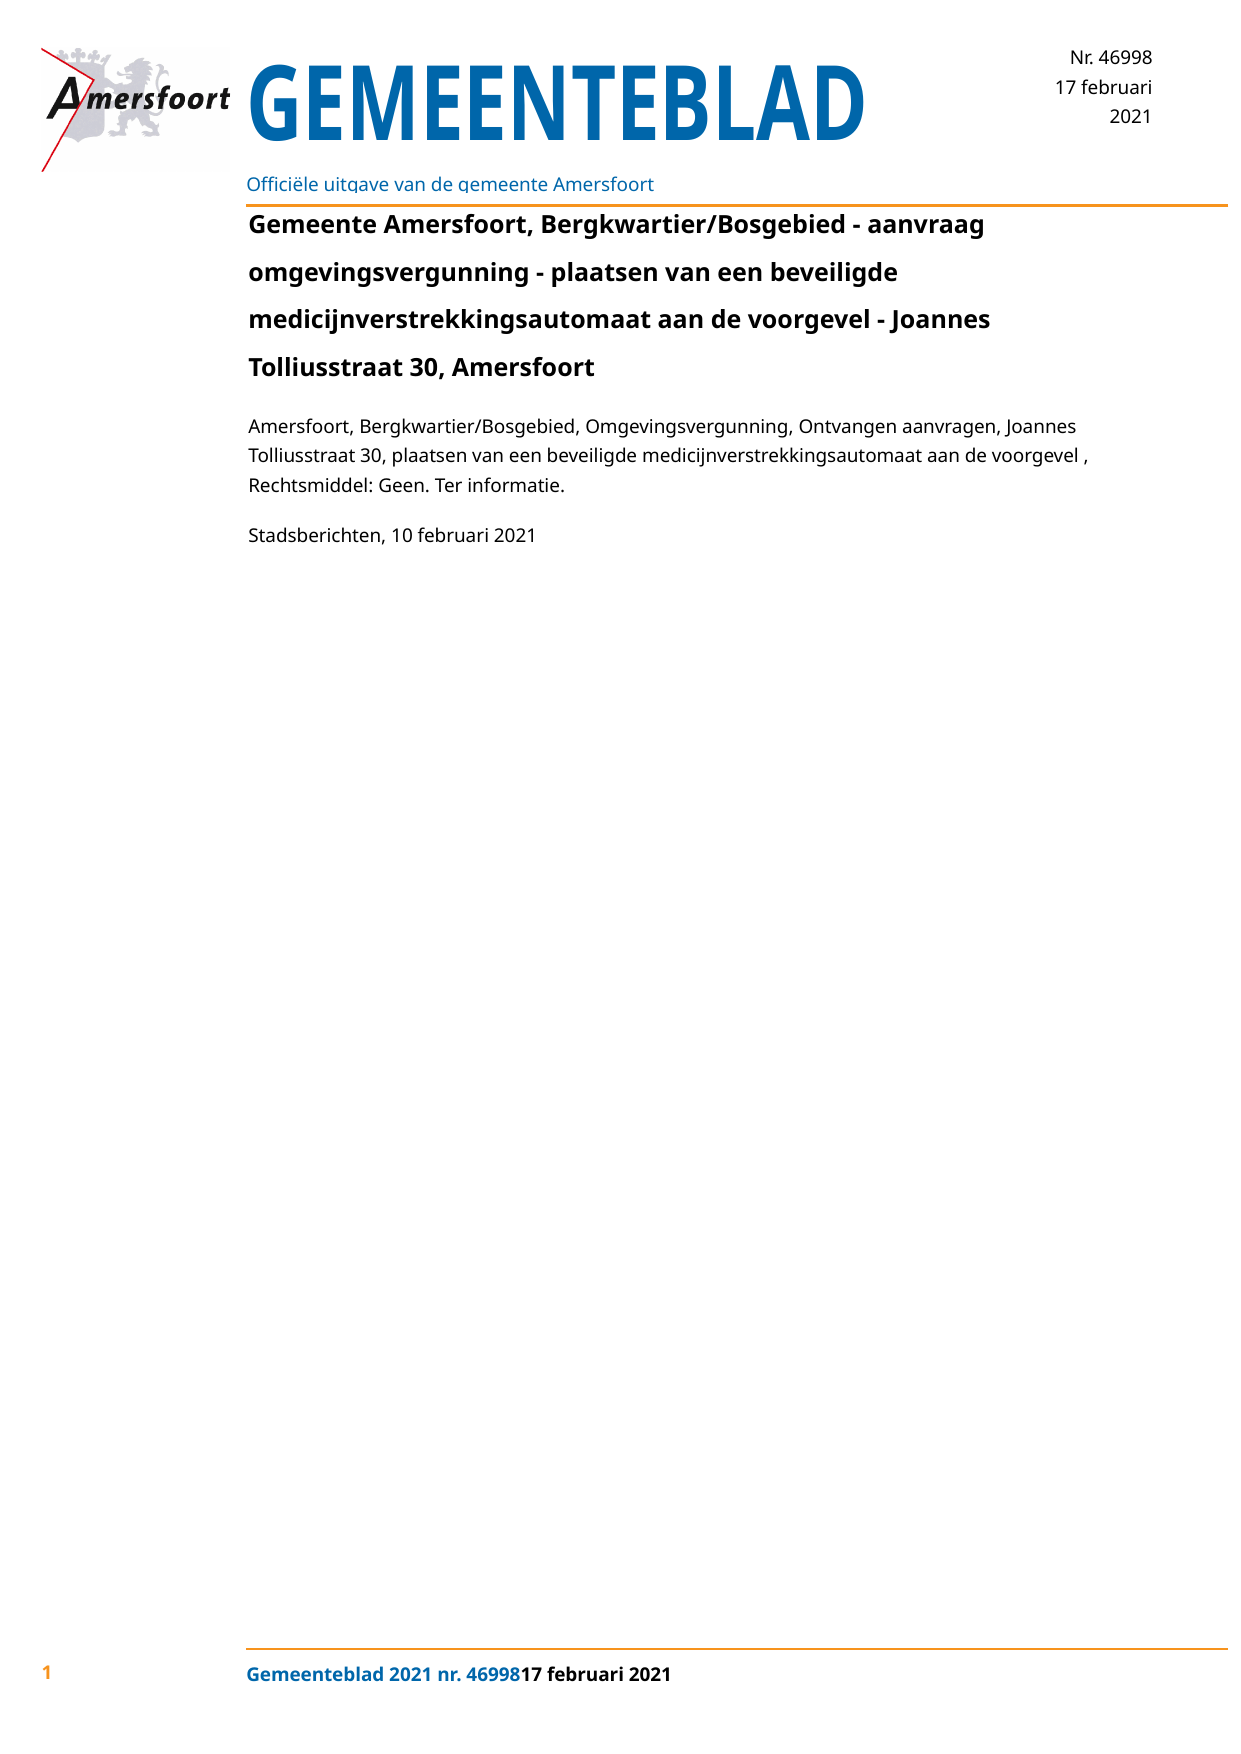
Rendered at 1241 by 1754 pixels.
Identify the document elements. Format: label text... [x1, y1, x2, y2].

text Stadsberichten, 10 februari 2021 [248, 523, 1152, 548]
text Amersfoort, Bergkwartier/Bosgebied, Omgevingsvergunning, Ontvangen aanvragen, Joannes Tolliusstraat 30, plaatsen van een beveiligde medicijnverstrekkingsautomaat aan de voorgevel , Rechtsmiddel: Geen. Ter informatie. [248, 413, 1152, 498]
picture [41, 47, 231, 172]
text Gemeente Amersfoort, Bergkwartier/Bosgebied - aanvraag omgevingsvergunning - plaatsen van een beveiligde medicijnverstrekkingsautomaat aan de voorgevel - Joannes Tolliusstraat 30, Amersfoort [248, 207, 1152, 384]
